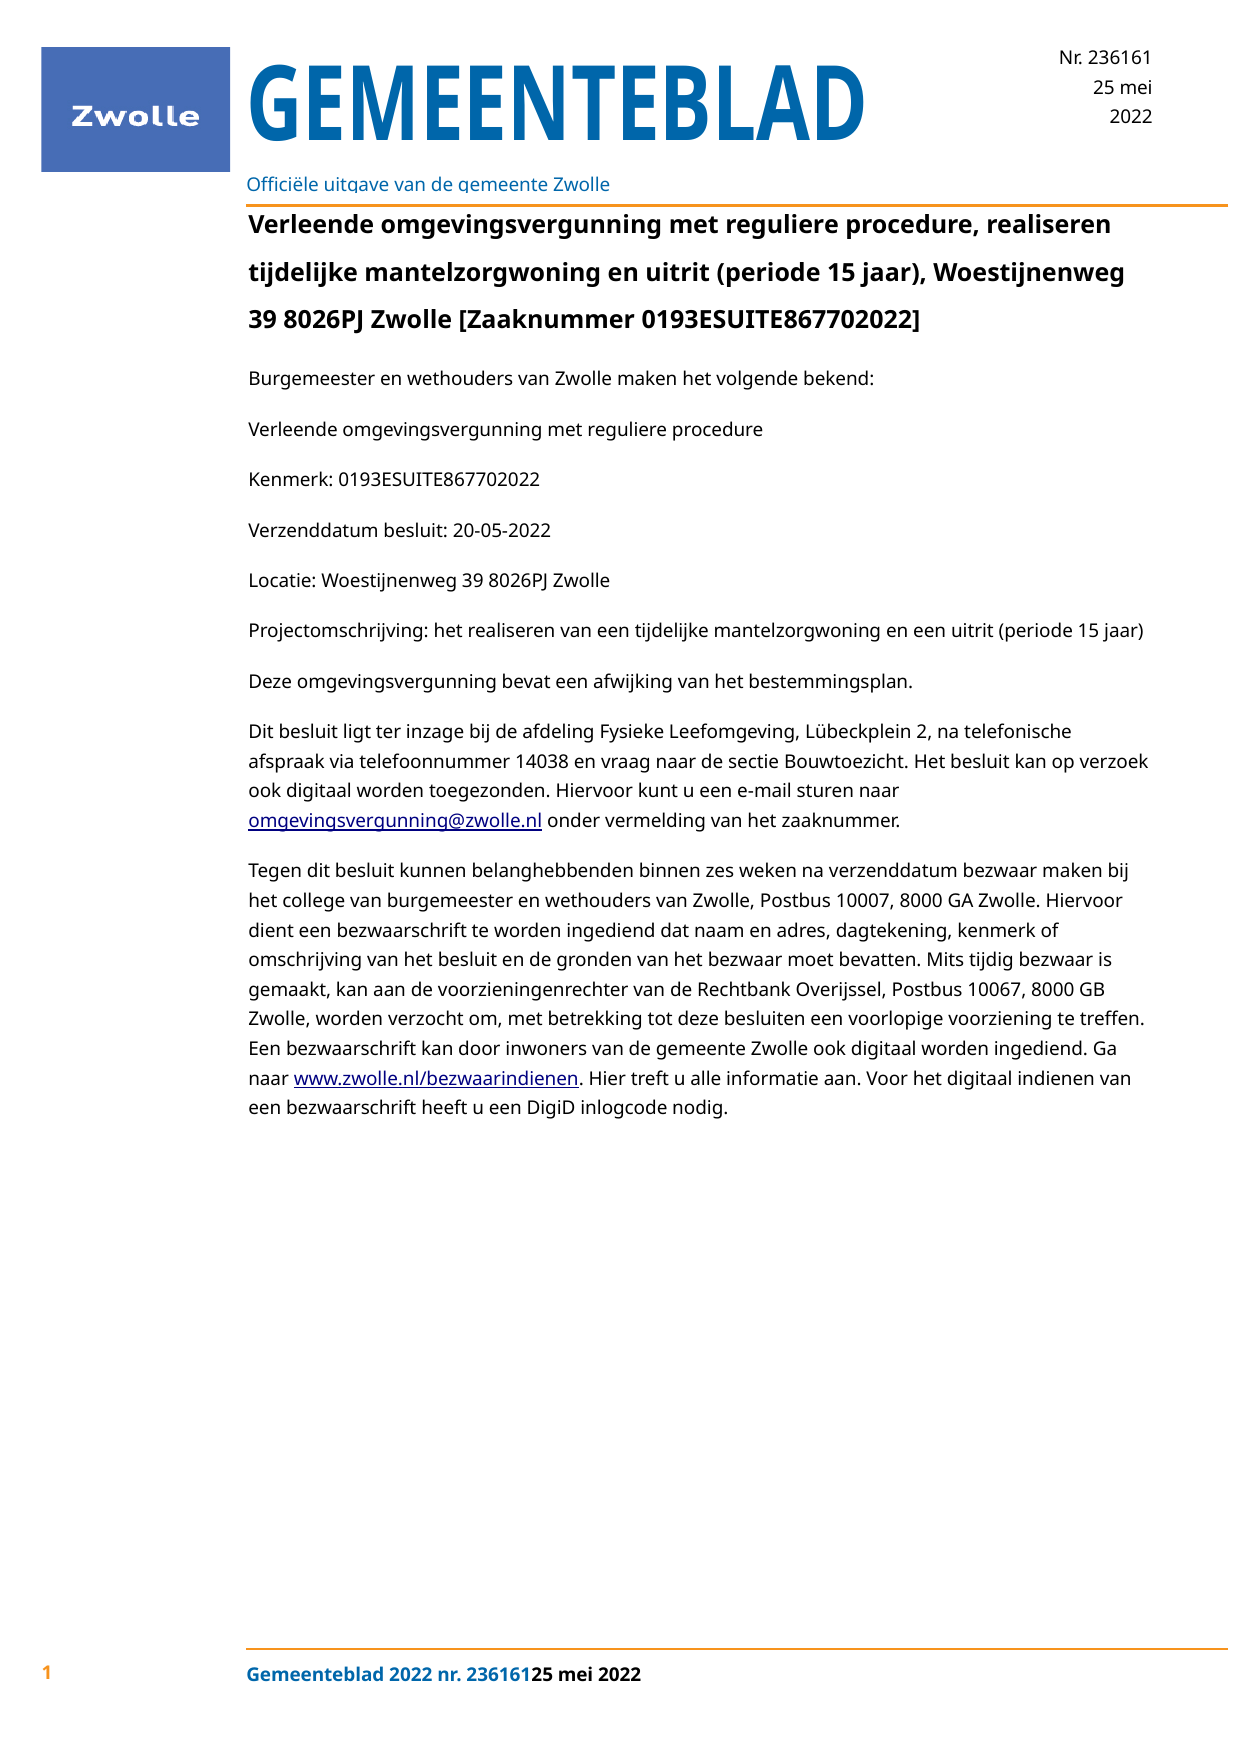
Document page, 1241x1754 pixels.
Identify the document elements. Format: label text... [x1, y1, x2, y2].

text Verleende omgevingsvergunning met reguliere procedure, realiseren tijdelijke mantelzorgwoning en uitrit (periode 15 jaar), Woestijnenweg 39 8026PJ Zwolle [Zaaknummer 0193ESUITE867702022] [248, 207, 1152, 336]
text Verleende omgevingsvergunning met reguliere procedure [248, 416, 1152, 442]
text Locatie: Woestijnenweg 39 8026PJ Zwolle [248, 567, 1152, 593]
text Verzenddatum besluit: 20-05-2022 [248, 517, 1152, 542]
picture [41, 47, 231, 172]
text Kenmerk: 0193ESUITE867702022 [248, 466, 1152, 492]
text Deze omgevingsvergunning bevat een afwijking van het bestemmingsplan. [248, 668, 1152, 694]
text Projectomschrijving: het realiseren van een tijdelijke mantelzorgwoning en een uitrit (periode 15 jaar) [248, 618, 1152, 643]
text Dit besluit ligt ter inzage bij de afdeling Fysieke Leefomgeving, Lübeckplein 2, na telefonische afspraak via telefoonnummer 14038 en vraag naar de sectie Bouwtoezicht. Het besluit kan op verzoek ook digitaal worden toegezonden. Hiervoor kunt u een e-mail sturen naar omgevingsvergunning@zwolle.nl onder vermelding van het zaaknummer. [248, 718, 1152, 833]
text Tegen dit besluit kunnen belanghebbenden binnen zes weken na verzenddatum bezwaar maken bij het college van burgemeester en wethouders van Zwolle, Postbus 10007, 8000 GA Zwolle. Hiervoor dient een bezwaarschrift te worden ingediend dat naam en adres, dagtekening, kenmerk of omschrijving van het besluit en de gronden van het bezwaar moet bevatten. Mits tijdig bezwaar is gemaakt, kan aan de voorzieningenrechter van de Rechtbank Overijssel, Postbus 10067, 8000 GB Zwolle, worden verzocht om, met betrekking tot deze besluiten een voorlopige voorziening te treffen. Een bezwaarschrift kan door inwoners van de gemeente Zwolle ook digitaal worden ingediend. Ga naar www.zwolle.nl/bezwaarindienen. Hier treft u alle informatie aan. Voor het digitaal indienen van een bezwaarschrift heeft u een DigiD inlogcode nodig. [248, 858, 1152, 1120]
text Burgemeester en wethouders van Zwolle maken het volgende bekend: [248, 366, 1152, 391]
